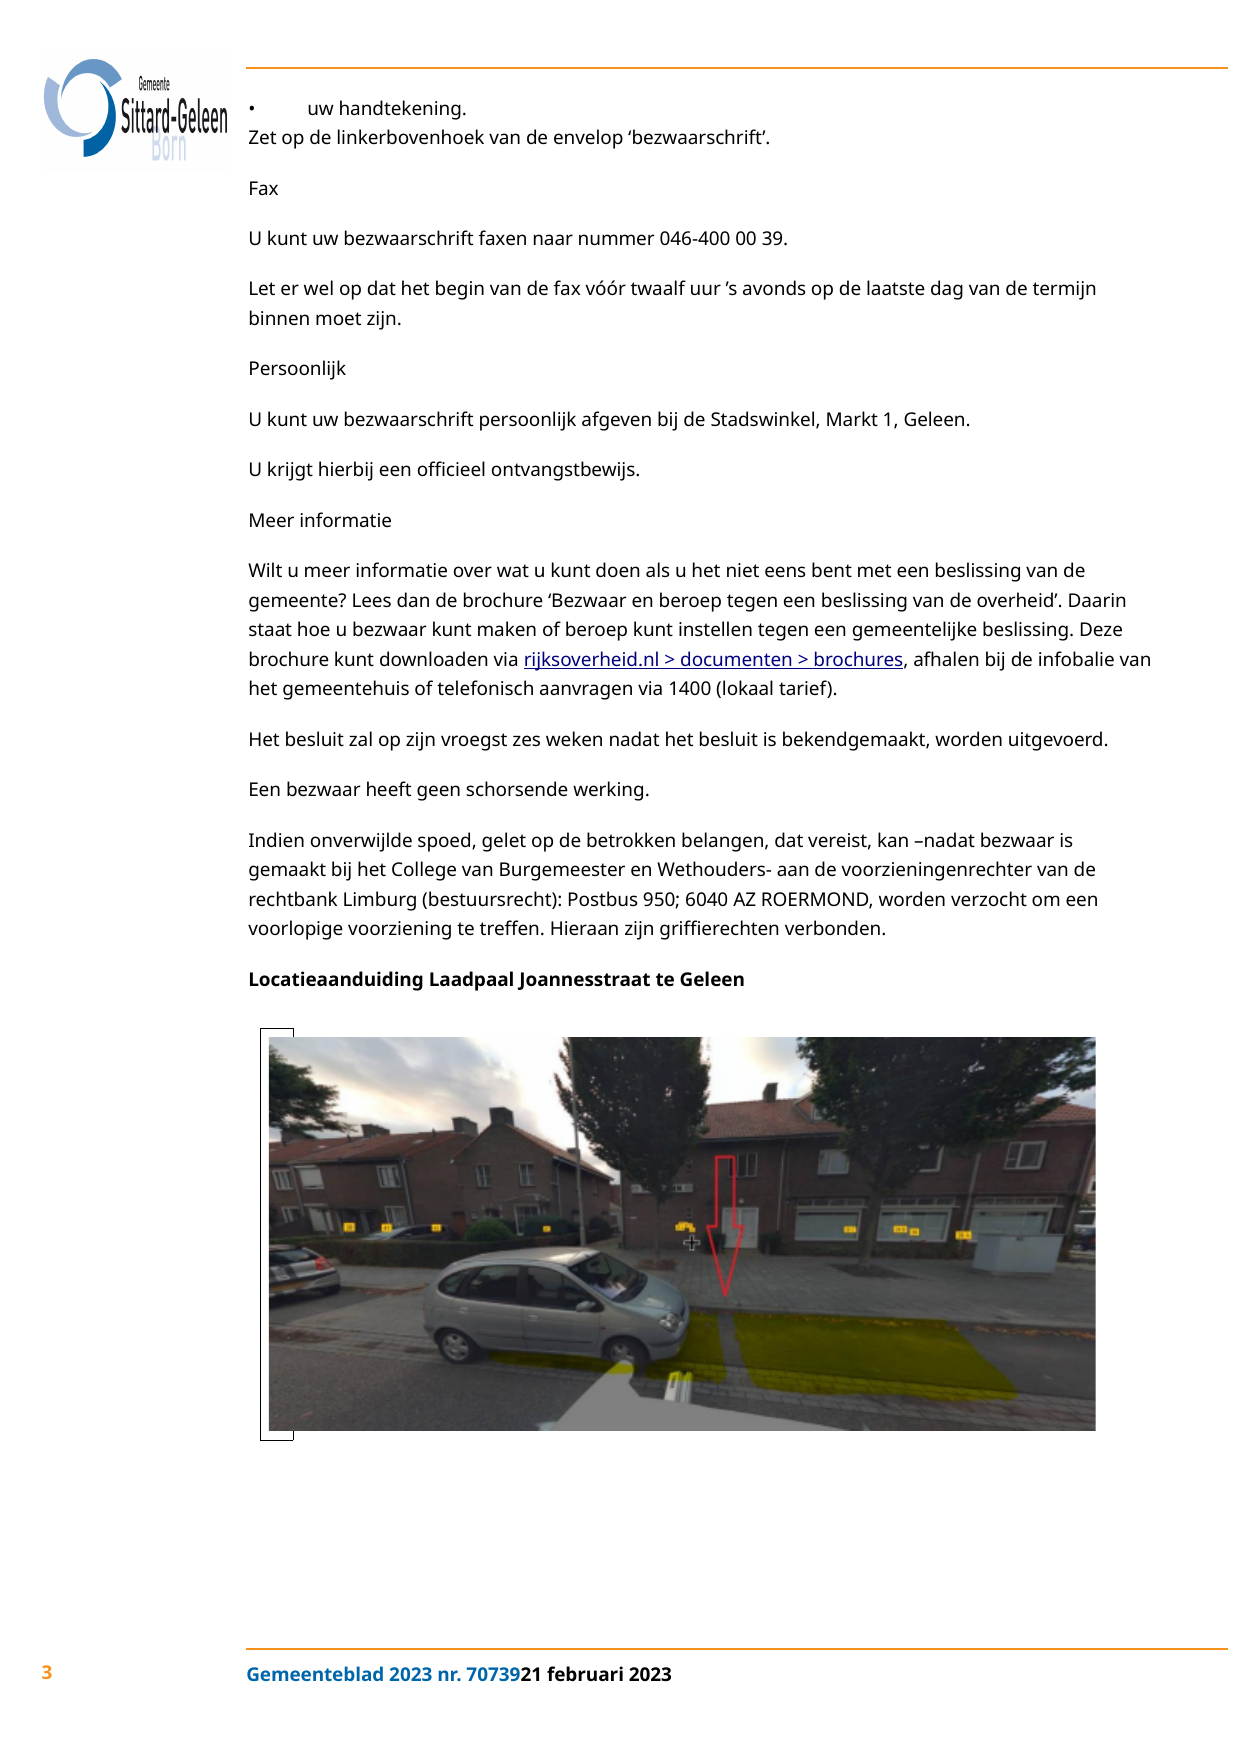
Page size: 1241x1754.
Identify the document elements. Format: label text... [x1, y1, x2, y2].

picture [41, 47, 231, 172]
text Let er wel op dat het begin van de fax vóór twaalf uur ’s avonds op de laatste dag van de termijn binnen moet zijn. [248, 276, 1152, 331]
text Locatieaanduiding Laadpaal Joannesstraat te Geleen [248, 966, 1152, 992]
text Persoonlijk [248, 356, 1152, 381]
text U kunt uw bezwaarschrift faxen naar nummer 046-400 00 39. [248, 225, 1152, 251]
text Wilt u meer informatie over wat u kunt doen als u het niet eens bent met een beslissing van de gemeente? Lees dan de brochure ‘Bezwaar en beroep tegen een beslissing van de overheid’. Daarin staat hoe u bezwaar kunt maken of beroep kunt instellen tegen een gemeentelijke beslissing. Deze brochure kunt downloaden via rijksoverheid.nl > documenten > brochures, afhalen bij de infobalie van het gemeentehuis of telefonisch aanvragen via 1400 (lokaal tarief). [248, 557, 1152, 701]
text U kunt uw bezwaarschrift persoonlijk afgeven bij de Stadswinkel, Markt 1, Geleen. [248, 406, 1152, 432]
text Zet op de linkerbovenhoek van de envelop ‘bezwaarschrift’. [248, 124, 1152, 150]
text Het besluit zal op zijn vroegst zes weken nadat het besluit is bekendgemaakt, worden uitgevoerd. [248, 726, 1152, 752]
text Indien onverwijlde spoed, gelet op de betrokken belangen, dat vereist, kan –nadat bezwaar is gemaakt bij het College van Burgemeester en Wethouders- aan de voorzieningenrechter van de rechtbank Limburg (bestuursrecht): Postbus 950; 6040 AZ ROERMOND, worden verzocht om een voorlopige voorziening te treffen. Hieraan zijn griffierechten verbonden. [248, 827, 1152, 941]
text U krijgt hierbij een officieel ontvangstbewijs. [248, 456, 1152, 482]
text Fax [248, 175, 1152, 201]
text Een bezwaar heeft geen schorsende werking. [248, 776, 1152, 802]
text Meer informatie [248, 507, 1152, 533]
list uw handtekening. [248, 95, 1152, 121]
picture [268, 1037, 1096, 1431]
